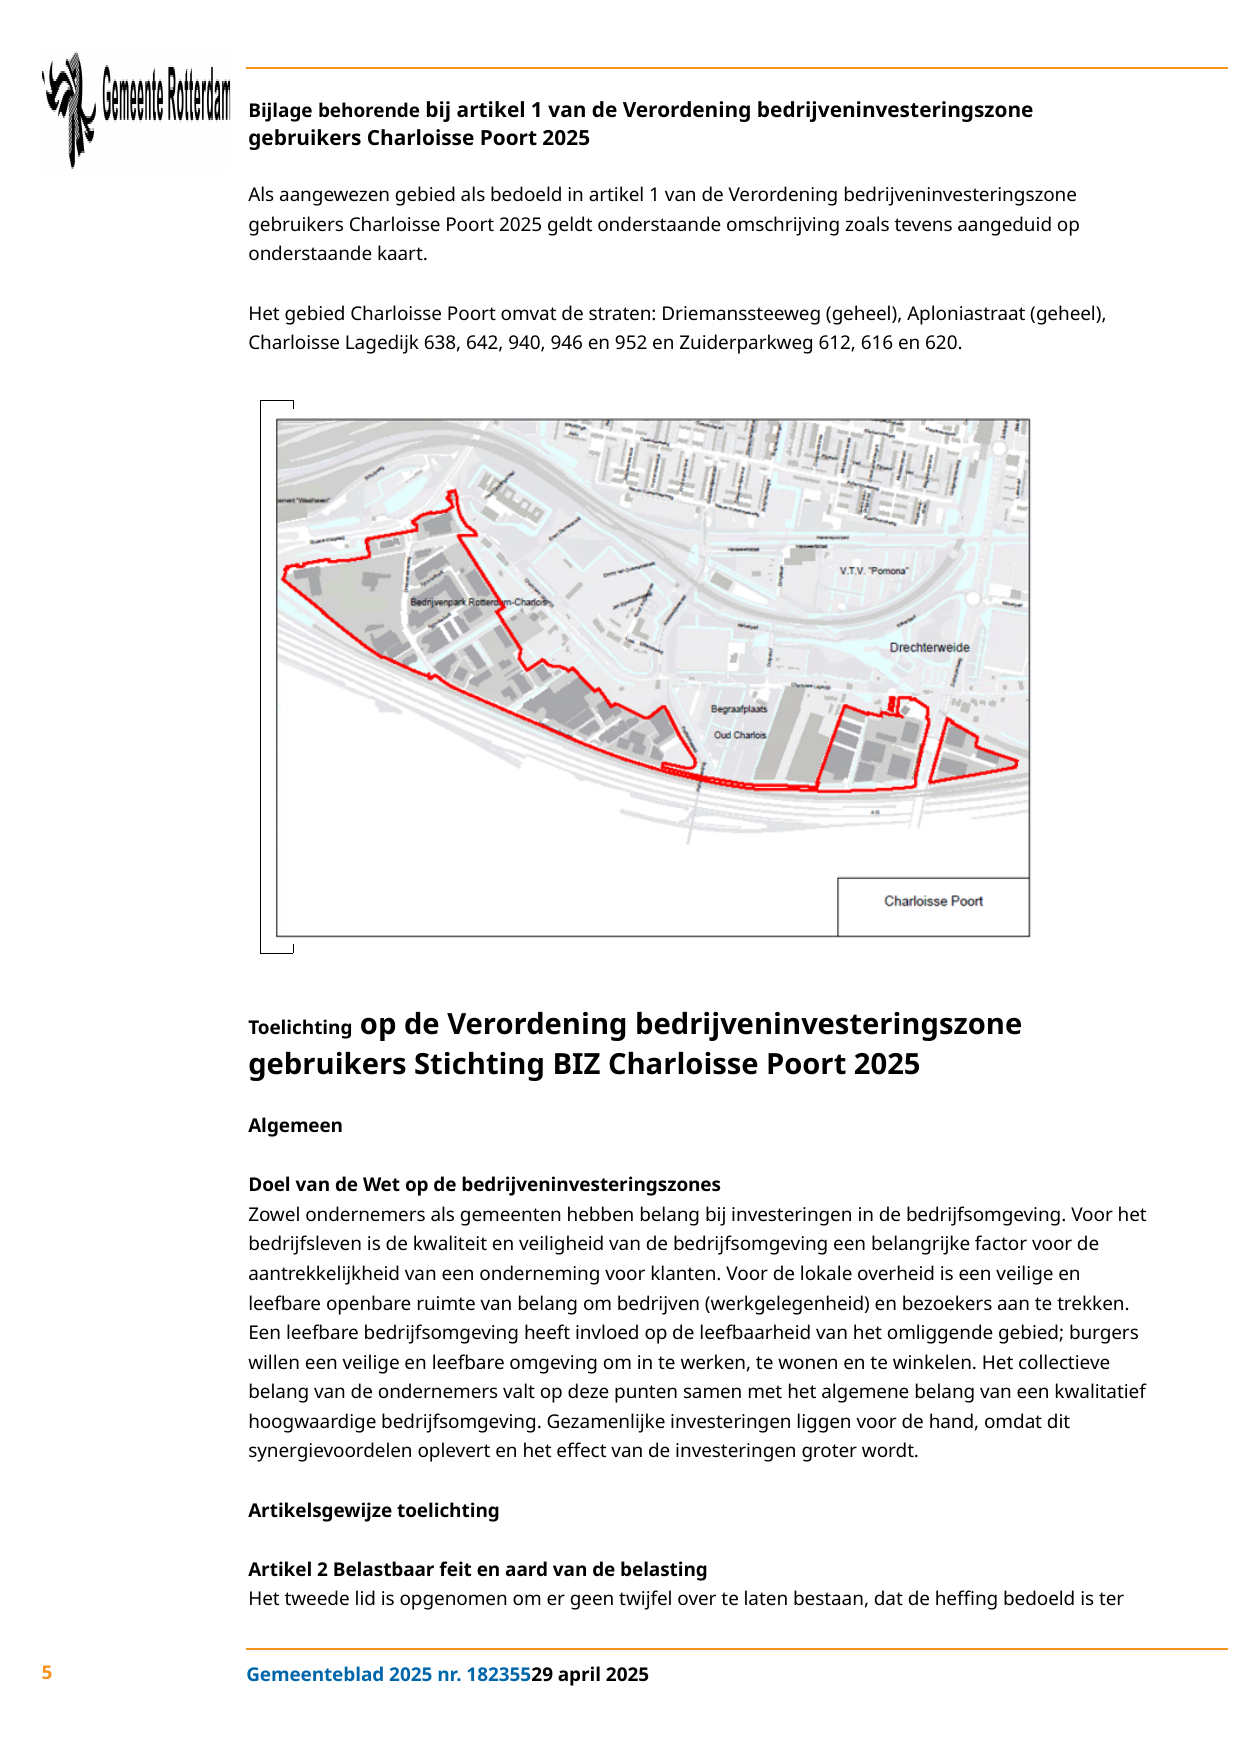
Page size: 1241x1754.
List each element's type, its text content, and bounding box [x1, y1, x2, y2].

text Zowel ondernemers als gemeenten hebben belang bij investeringen in de bedrijfsomgeving. Voor het bedrijfsleven is de kwaliteit en veiligheid van de bedrijfsomgeving een belangrijke factor voor de aantrekkelijkheid van een onderneming voor klanten. Voor de lokale overheid is een veilige en leefbare openbare ruimte van belang om bedrijven (werkgelegenheid) en bezoekers aan te trekken. Een leefbare bedrijfsomgeving heeft invloed op de leefbaarheid van het omliggende gebied; burgers willen een veilige en leefbare omgeving om in te werken, te wonen en te winkelen. Het collectieve belang van de ondernemers valt op deze punten samen met het algemene belang van een kwalitatief hoogwaardige bedrijfsomgeving. Gezamenlijke investeringen liggen voor de hand, omdat dit synergievoordelen oplevert en het effect van de investeringen groter wordt. [248, 1201, 1152, 1463]
text Algemeen [248, 1112, 1152, 1138]
text Toelichting op de Verordening bedrijveninvesteringszone gebruikers Stichting BIZ Charloisse Poort 2025 [248, 1004, 1152, 1083]
text Als aangewezen gebied als bedoeld in artikel 1 van de Verordening bedrijveninvesteringszone gebruikers Charloisse Poort 2025 geldt onderstaande omschrijving zoals tevens aangeduid op onderstaande kaart. [248, 181, 1152, 266]
text Het gebied Charloisse Poort omvat de straten: Driemanssteeweg (geheel), Aploniastraat (geheel), Charloisse Lagedijk 638, 642, 940, 946 en 952 en Zuiderparkweg 612, 616 en 620. [248, 300, 1152, 355]
picture [268, 409, 1037, 944]
text Artikelsgewijze toelichting [248, 1497, 1152, 1522]
text Bijlage behorende bij artikel 1 van de Verordening bedrijveninvesteringszone gebruikers Charloisse Poort 2025 [248, 95, 1152, 152]
text Artikel 2 Belastbaar feit en aard van de belasting [248, 1556, 1152, 1582]
text Doel van de Wet op de bedrijveninvesteringszones [248, 1171, 1152, 1197]
picture [41, 47, 231, 172]
text Het tweede lid is opgenomen om er geen twijfel over te laten bestaan, dat de heffing bedoeld is ter [248, 1586, 1152, 1611]
